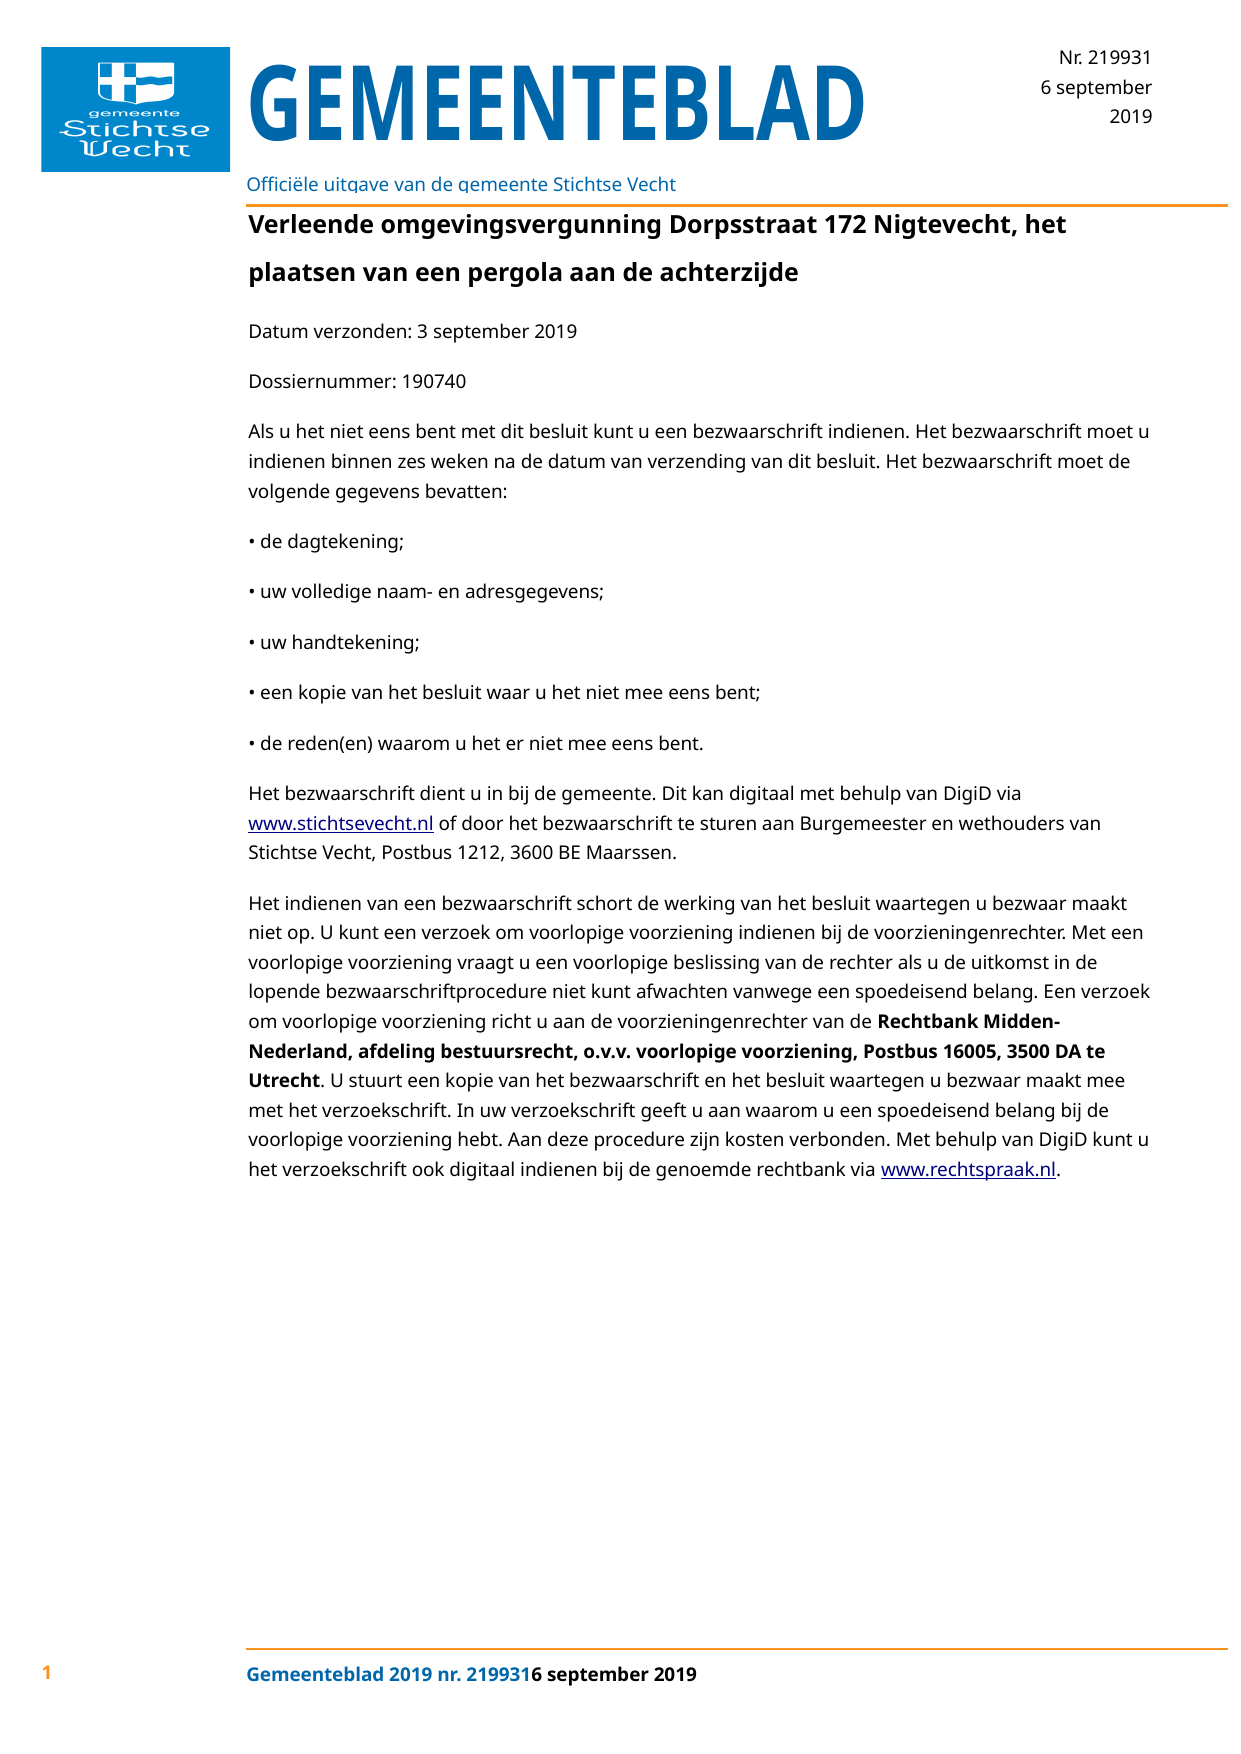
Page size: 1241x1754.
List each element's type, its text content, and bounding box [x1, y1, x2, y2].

text Het indienen van een bezwaarschrift schort de werking van het besluit waartegen u bezwaar maakt niet op. U kunt een verzoek om voorlopige voorziening indienen bij de voorzieningenrechter. Met een voorlopige voorziening vraagt u een voorlopige beslissing van de rechter als u de uitkomst in de lopende bezwaarschriftprocedure niet kunt afwachten vanwege een spoedeisend belang. Een verzoek om voorlopige voorziening richt u aan de voorzieningenrechter van de Rechtbank Midden-Nederland, afdeling bestuursrecht, o.v.v. voorlopige voorziening, Postbus 16005, 3500 DA te Utrecht. U stuurt een kopie van het bezwaarschrift en het besluit waartegen u bezwaar maakt mee met het verzoekschrift. In uw verzoekschrift geeft u aan waarom u een spoedeisend belang bij de voorlopige voorziening hebt. Aan deze procedure zijn kosten verbonden. Met behulp van DigiD kunt u het verzoekschrift ook digitaal indienen bij de genoemde rechtbank via www.rechtspraak.nl. [248, 890, 1152, 1182]
text • een kopie van het besluit waar u het niet mee eens bent; [248, 679, 1152, 705]
text Het bezwaarschrift dient u in bij de gemeente. Dit kan digitaal met behulp van DigiD via www.stichtsevecht.nl of door het bezwaarschrift te sturen aan Burgemeester en wethouders van Stichtse Vecht, Postbus 1212, 3600 BE Maarssen. [248, 780, 1152, 865]
text Dossiernummer: 190740 [248, 368, 1152, 394]
picture [137, 63, 174, 103]
text • uw handtekening; [248, 629, 1152, 655]
text Datum verzonden: 3 september 2019 [248, 318, 1152, 344]
text • uw volledige naam- en adresgegevens; [248, 579, 1152, 604]
text • de reden(en) waarom u het er niet mee eens bent. [248, 730, 1152, 756]
text Als u het niet eens bent met dit besluit kunt u een bezwaarschrift indienen. Het bezwaarschrift moet u indienen binnen zes weken na de datum van verzending van dit besluit. Het bezwaarschrift moet de volgende gegevens bevatten: [248, 419, 1152, 504]
picture [99, 63, 135, 101]
text • de dagtekening; [248, 528, 1152, 554]
text Verleende omgevingsvergunning Dorpsstraat 172 Nigtevecht, het plaatsen van een pergola aan de achterzijde [248, 207, 1152, 288]
